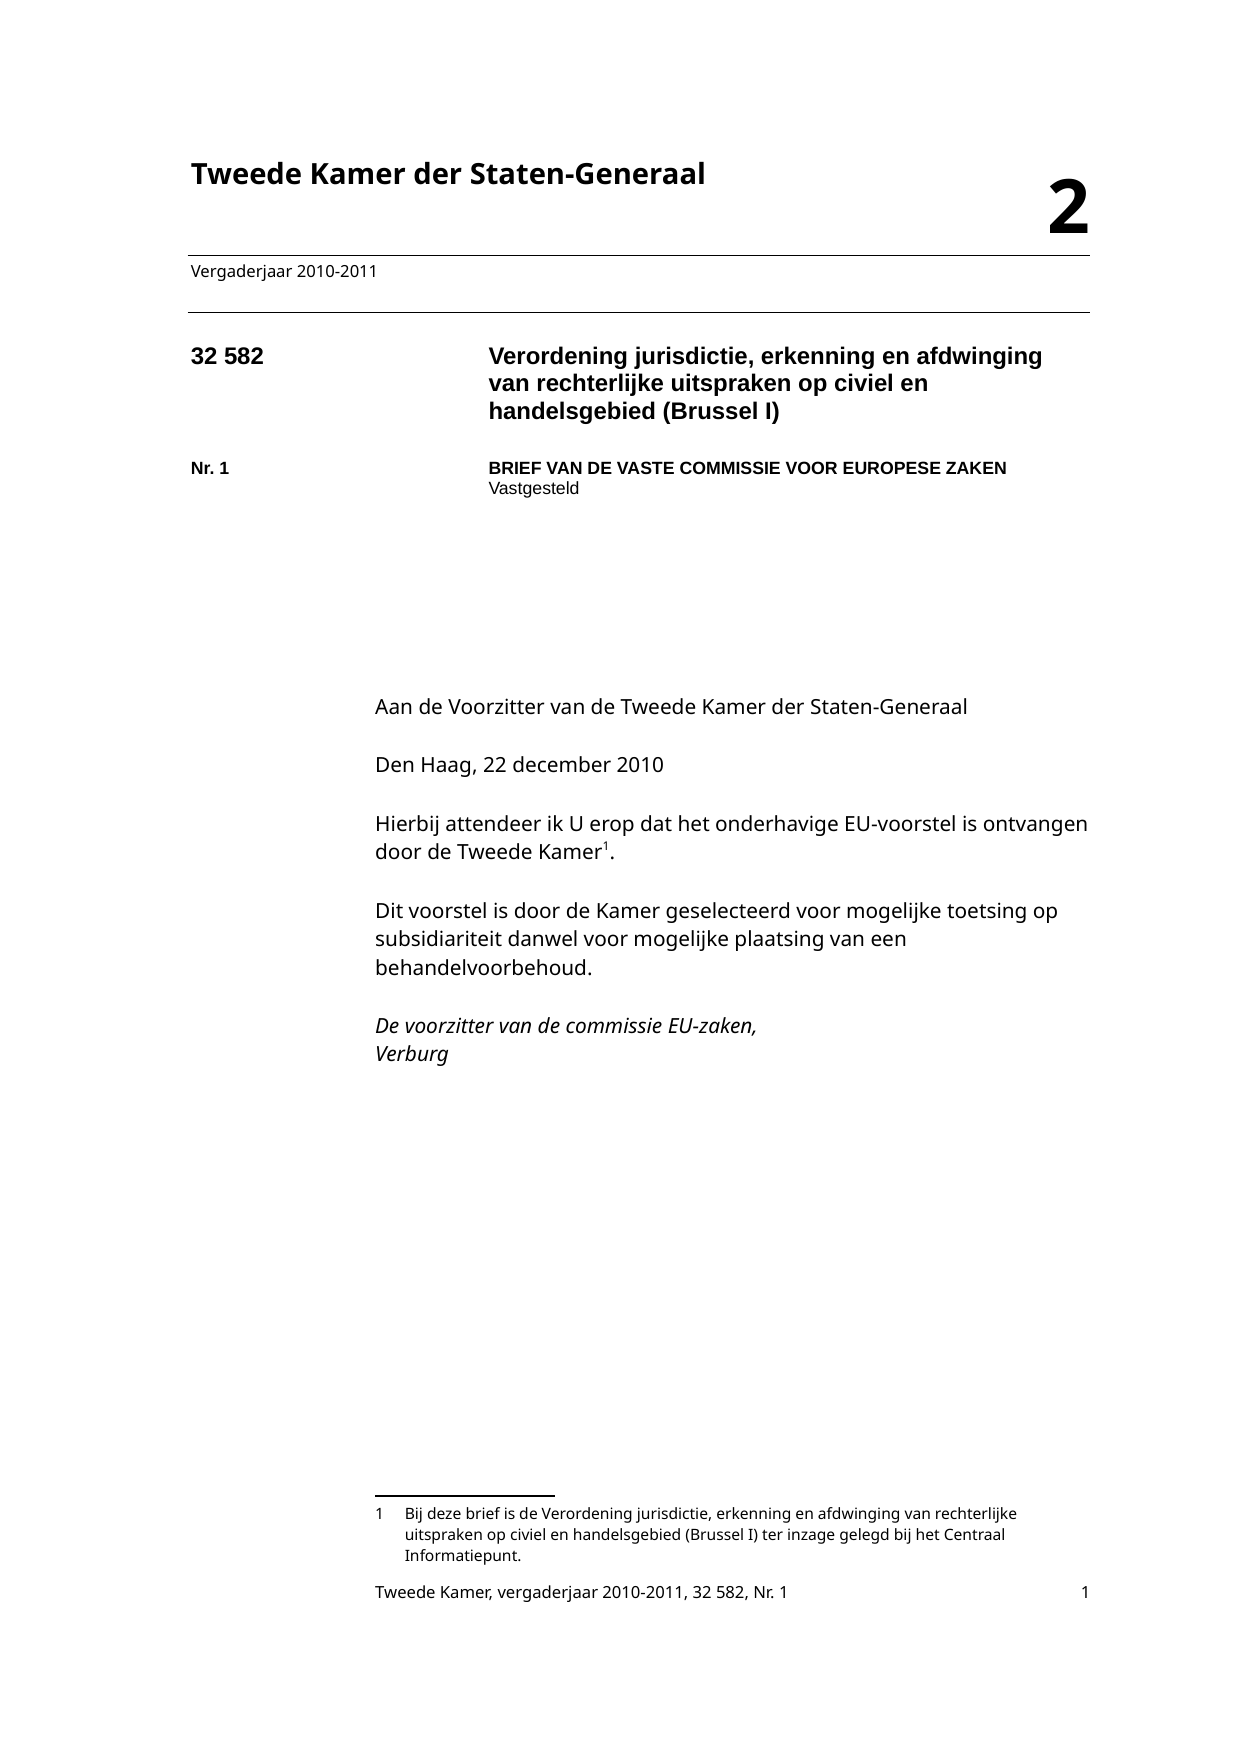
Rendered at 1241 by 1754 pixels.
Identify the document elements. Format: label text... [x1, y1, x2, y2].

table_header Tweede Kamer der Staten-Generaal [188, 150, 909, 255]
text Verburg [375, 1039, 1090, 1068]
text Hierbij attendeer ik U erop dat het onderhavige EU-voorstel is ontvangen door de Tweede Kamer. [375, 809, 1090, 866]
text Dit voorstel is door de Kamer geselecteerd voor mogelijke toetsing op subsidiariteit danwel voor mogelijke plaatsing van een behandelvoorbehoud. [375, 896, 1090, 981]
table_cell [188, 313, 485, 339]
table_cell Vergaderjaar 2010-2011 [188, 256, 485, 312]
table_cell Nr. 1 [188, 455, 485, 573]
text Den Haag, 22 december 2010 [375, 751, 1090, 779]
table_cell 32 582 [188, 339, 485, 454]
table_cell Verordening jurisdictie, erkenning en afdwinging van rechterlijke uitspraken op civiel en handelsgebied (Brussel I) [485, 339, 1090, 454]
table_cell BRIEF VAN DE VASTE COMMISSIE VOOR EUROPESE ZAKEN Vastgesteld [485, 455, 1090, 573]
text Aan de Voorzitter van de Tweede Kamer der Staten-Generaal [375, 692, 1090, 721]
table_cell [485, 313, 1090, 339]
text Bij deze brief is de Verordening jurisdictie, erkenning en afdwinging van rechterlijke uitspraken op civiel en handelsgebied (Brussel I) ter inzage gelegd bij het Centraal Informatiepunt. [375, 1481, 1090, 1566]
text De voorzitter van de commissie EU-zaken, [375, 1011, 1090, 1039]
table_cell [485, 256, 1090, 312]
table_header 2 [910, 150, 1090, 255]
